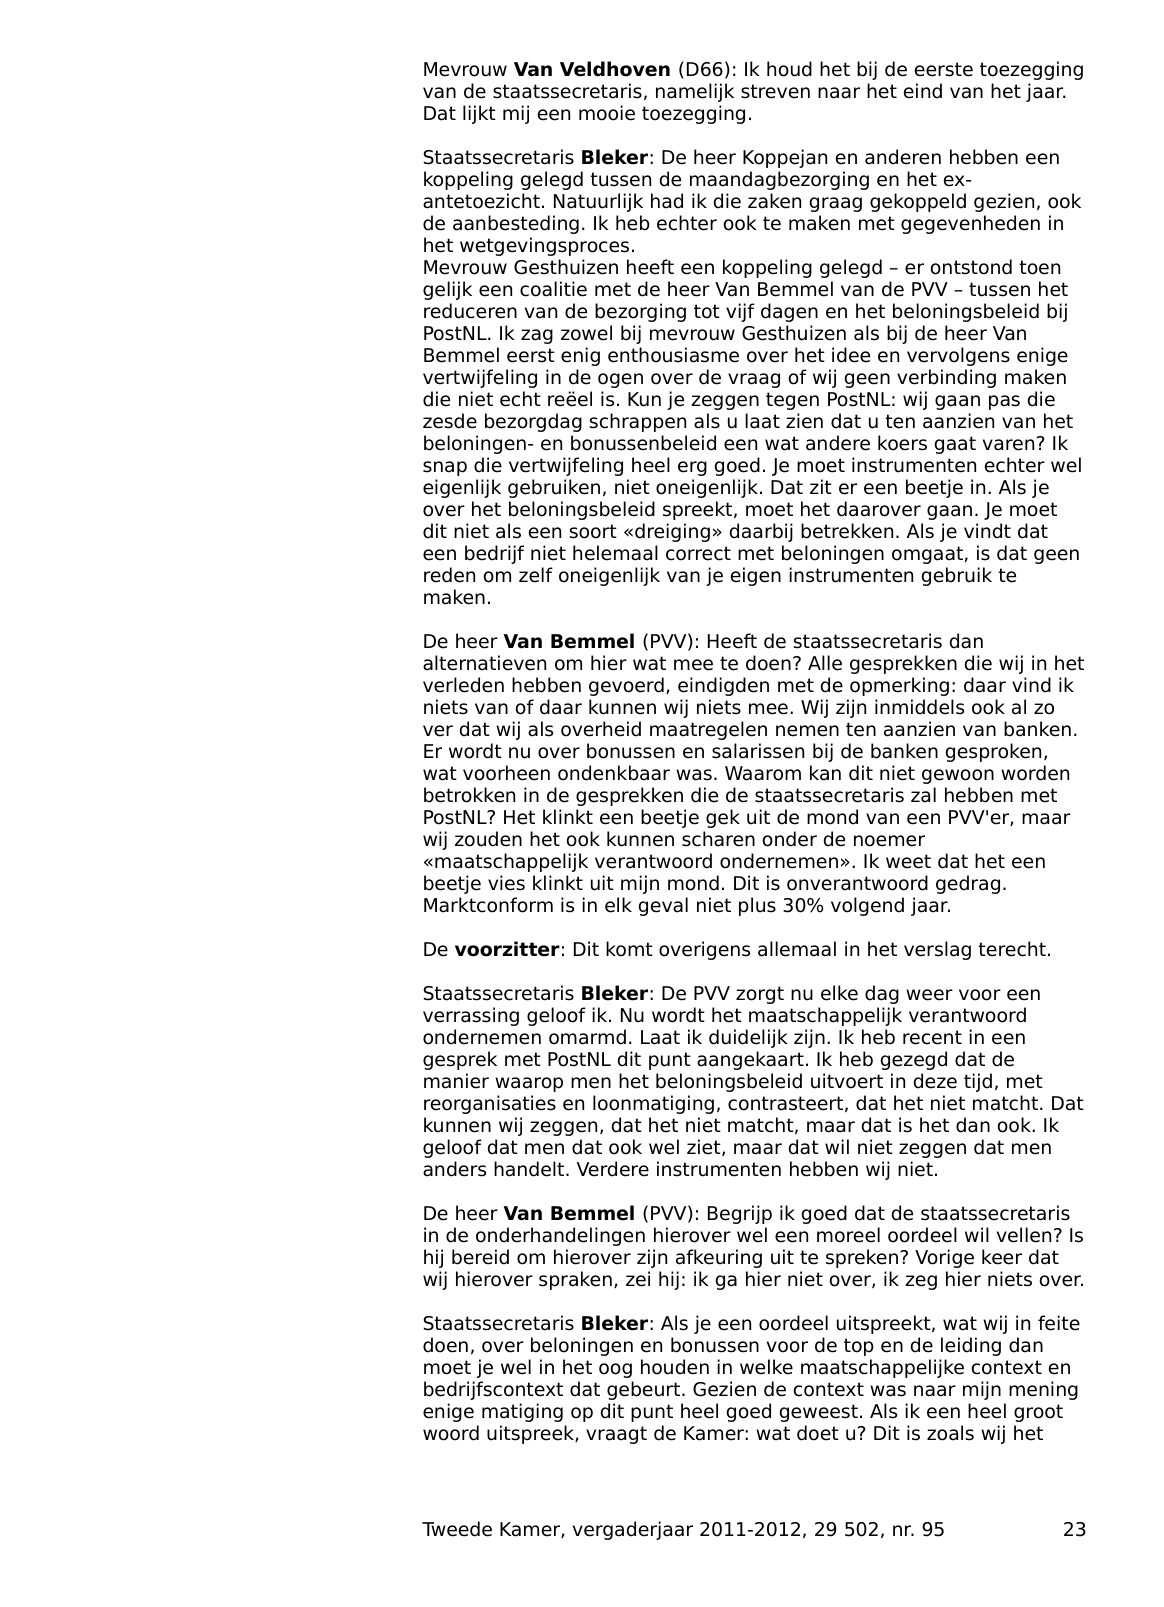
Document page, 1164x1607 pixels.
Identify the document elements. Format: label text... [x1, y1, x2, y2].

text De voorzitter: Dit komt overigens allemaal in het verslag terecht. [422, 939, 1087, 961]
text Staatssecretaris Bleker: De heer Koppejan en anderen hebben een koppeling gelegd tussen de maandagbezorging en het ex-antetoezicht. Natuurlijk had ik die zaken graag gekoppeld gezien, ook de aanbesteding. Ik heb echter ook te maken met gegevenheden in het wetgevingsproces. [422, 147, 1087, 257]
text De heer Van Bemmel (PVV): Begrijp ik goed dat de staatssecretaris in de onderhandelingen hierover wel een moreel oordeel wil vellen? Is hij bereid om hierover zijn afkeuring uit te spreken? Vorige keer dat wij hierover spraken, zei hij: ik ga hier niet over, ik zeg hier niets over. [422, 1203, 1087, 1291]
text Staatssecretaris Bleker: Als je een oordeel uitspreekt, wat wij in feite doen, over beloningen en bonussen voor de top en de leiding dan moet je wel in het oog houden in welke maatschappelijke context en bedrijfscontext dat gebeurt. Gezien de context was naar mijn mening enige matiging op dit punt heel goed geweest. Als ik een heel groot woord uitspreek, vraagt de Kamer: wat doet u? Dit is zoals wij het [422, 1313, 1087, 1445]
text Mevrouw Van Veldhoven (D66): Ik houd het bij de eerste toezegging van de staatssecretaris, namelijk streven naar het eind van het jaar. Dat lijkt mij een mooie toezegging. [422, 59, 1087, 125]
text Staatssecretaris Bleker: De PVV zorgt nu elke dag weer voor een verrassing geloof ik. Nu wordt het maatschappelijk verantwoord ondernemen omarmd. Laat ik duidelijk zijn. Ik heb recent in een gesprek met PostNL dit punt aangekaart. Ik heb gezegd dat de manier waarop men het beloningsbeleid uitvoert in deze tijd, met reorganisaties en loonmatiging, contrasteert, dat het niet matcht. Dat kunnen wij zeggen, dat het niet matcht, maar dat is het dan ook. Ik geloof dat men dat ook wel ziet, maar dat wil niet zeggen dat men anders handelt. Verdere instrumenten hebben wij niet. [422, 983, 1087, 1181]
text Mevrouw Gesthuizen heeft een koppeling gelegd – er ontstond toen gelijk een coalitie met de heer Van Bemmel van de PVV – tussen het reduceren van de bezorging tot vijf dagen en het beloningsbeleid bij PostNL. Ik zag zowel bij mevrouw Gesthuizen als bij de heer Van Bemmel eerst enig enthousiasme over het idee en vervolgens enige vertwijfeling in de ogen over de vraag of wij geen verbinding maken die niet echt reëel is. Kun je zeggen tegen PostNL: wij gaan pas die zesde bezorgdag schrappen als u laat zien dat u ten aanzien van het beloningen- en bonussenbeleid een wat andere koers gaat varen? Ik snap die vertwijfeling heel erg goed. Je moet instrumenten echter wel eigenlijk gebruiken, niet oneigenlijk. Dat zit er een beetje in. Als je over het beloningsbeleid spreekt, moet het daarover gaan. Je moet dit niet als een soort «dreiging» daarbij betrekken. Als je vindt dat een bedrijf niet helemaal correct met beloningen omgaat, is dat geen reden om zelf oneigenlijk van je eigen instrumenten gebruik te maken. [422, 257, 1087, 609]
text De heer Van Bemmel (PVV): Heeft de staatssecretaris dan alternatieven om hier wat mee te doen? Alle gesprekken die wij in het verleden hebben gevoerd, eindigden met de opmerking: daar vind ik niets van of daar kunnen wij niets mee. Wij zijn inmiddels ook al zo ver dat wij als overheid maatregelen nemen ten aanzien van banken. Er wordt nu over bonussen en salarissen bij de banken gesproken, wat voorheen ondenkbaar was. Waarom kan dit niet gewoon worden betrokken in de gesprekken die de staatssecretaris zal hebben met PostNL? Het klinkt een beetje gek uit de mond van een PVV'er, maar wij zouden het ook kunnen scharen onder de noemer «maatschappelijk verantwoord ondernemen». Ik weet dat het een beetje vies klinkt uit mijn mond. Dit is onverantwoord gedrag. Marktconform is in elk geval niet plus 30% volgend jaar. [422, 631, 1087, 917]
